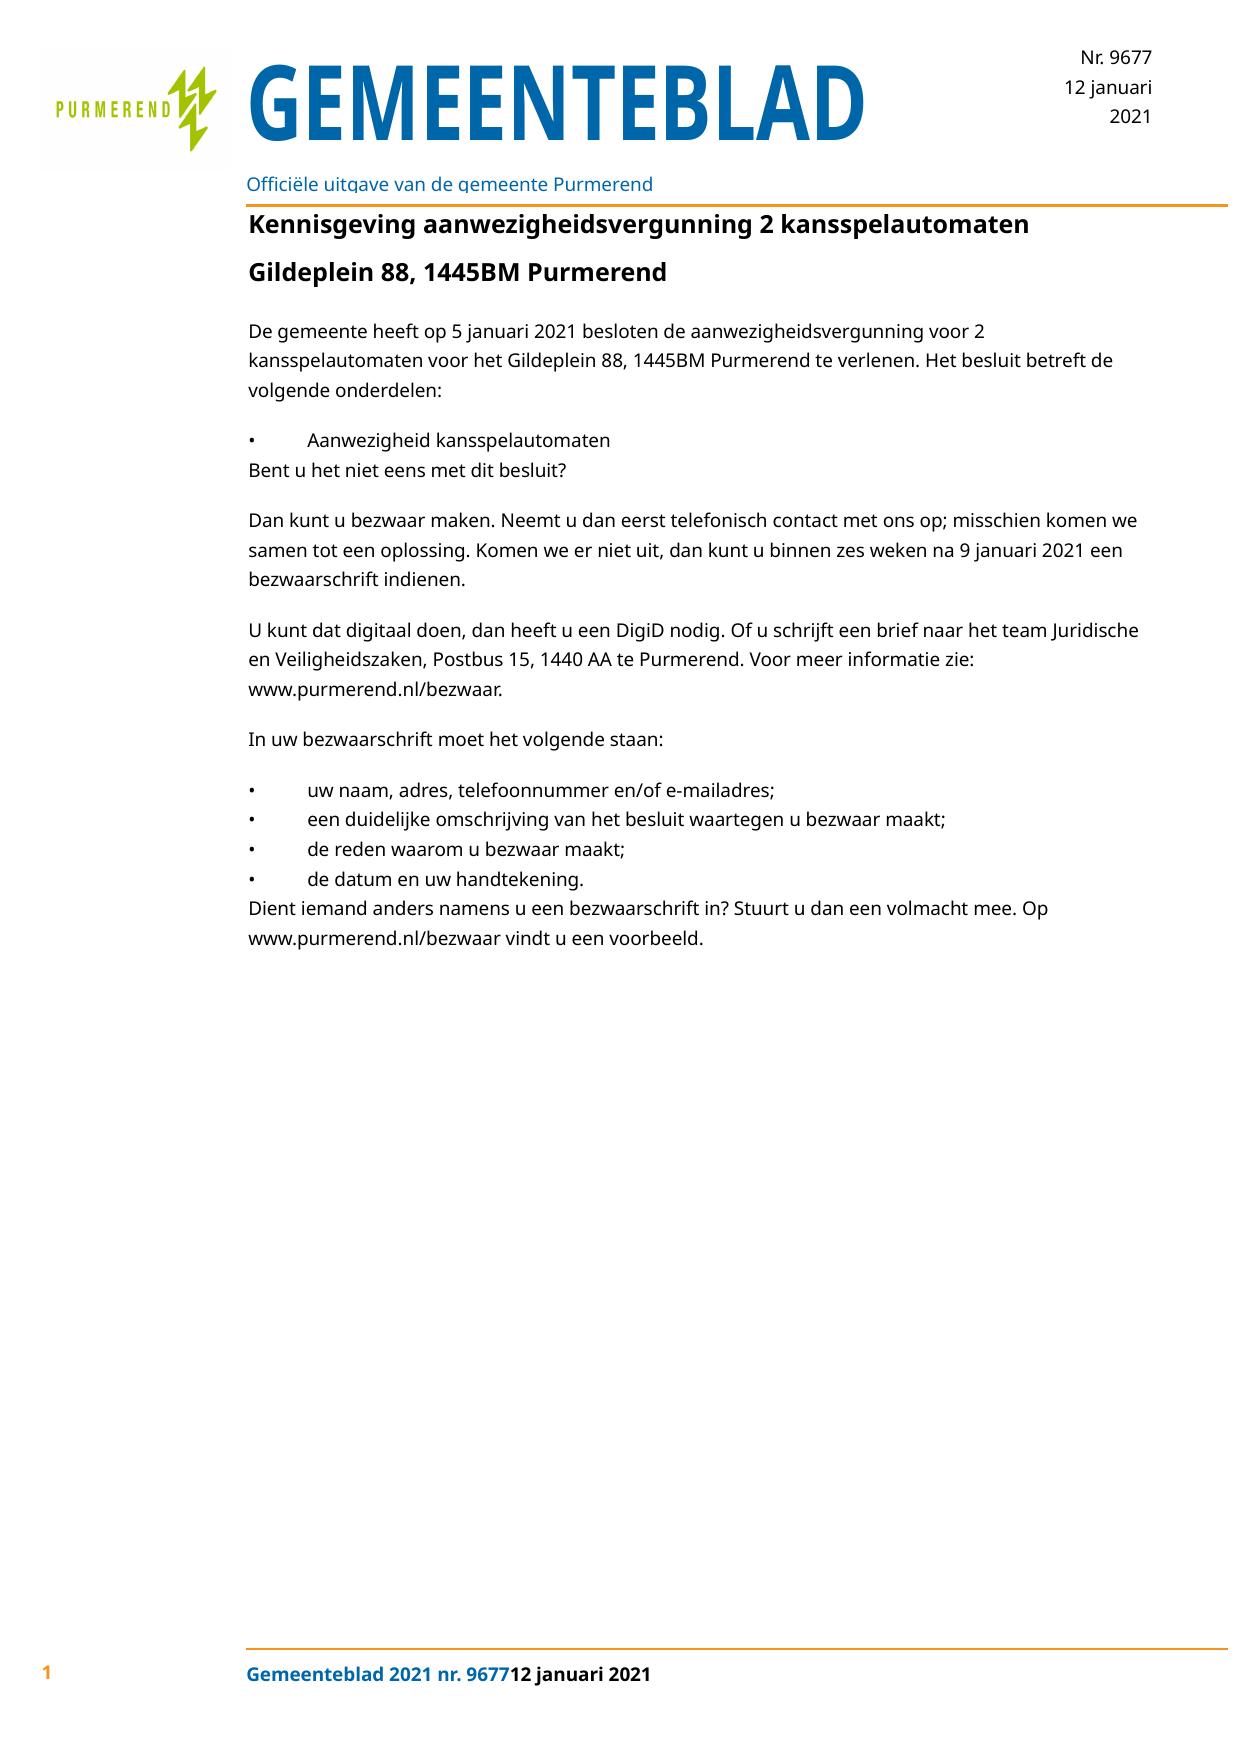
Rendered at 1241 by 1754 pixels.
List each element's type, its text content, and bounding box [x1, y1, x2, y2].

list de reden waarom u bezwaar maakt; [248, 836, 1152, 862]
text Bent u het niet eens met dit besluit? [248, 457, 1152, 483]
list uw naam, adres, telefoonnummer en/of e-mailadres; [248, 777, 1152, 803]
text De gemeente heeft op 5 januari 2021 besloten de aanwezigheidsvergunning voor 2 kansspelautomaten voor het Gildeplein 88, 1445BM Purmerend te verlenen. Het besluit betreft de volgende onderdelen: [248, 318, 1152, 403]
picture [41, 47, 231, 172]
text Dient iemand anders namens u een bezwaarschrift in? Stuurt u dan een volmacht mee. Op www.purmerend.nl/bezwaar vindt u een voorbeeld. [248, 895, 1152, 951]
list de datum en uw handtekening. [248, 866, 1152, 892]
list Aanwezigheid kansspelautomaten [248, 427, 1152, 453]
list een duidelijke omschrijving van het besluit waartegen u bezwaar maakt; [248, 807, 1152, 832]
text In uw bezwaarschrift moet het volgende staan: [248, 727, 1152, 752]
text Kennisgeving aanwezigheidsvergunning 2 kansspelautomaten Gildeplein 88, 1445BM Purmerend [248, 207, 1152, 288]
text U kunt dat digitaal doen, dan heeft u een DigiD nodig. Of u schrijft een brief naar het team Juridische en Veiligheidszaken, Postbus 15, 1440 AA te Purmerend. Voor meer informatie zie: www.purmerend.nl/bezwaar. [248, 617, 1152, 702]
text Dan kunt u bezwaar maken. Neemt u dan eerst telefonisch contact met ons op; misschien komen we samen tot een oplossing. Komen we er niet uit, dan kunt u binnen zes weken na 9 januari 2021 een bezwaarschrift indienen. [248, 507, 1152, 592]
